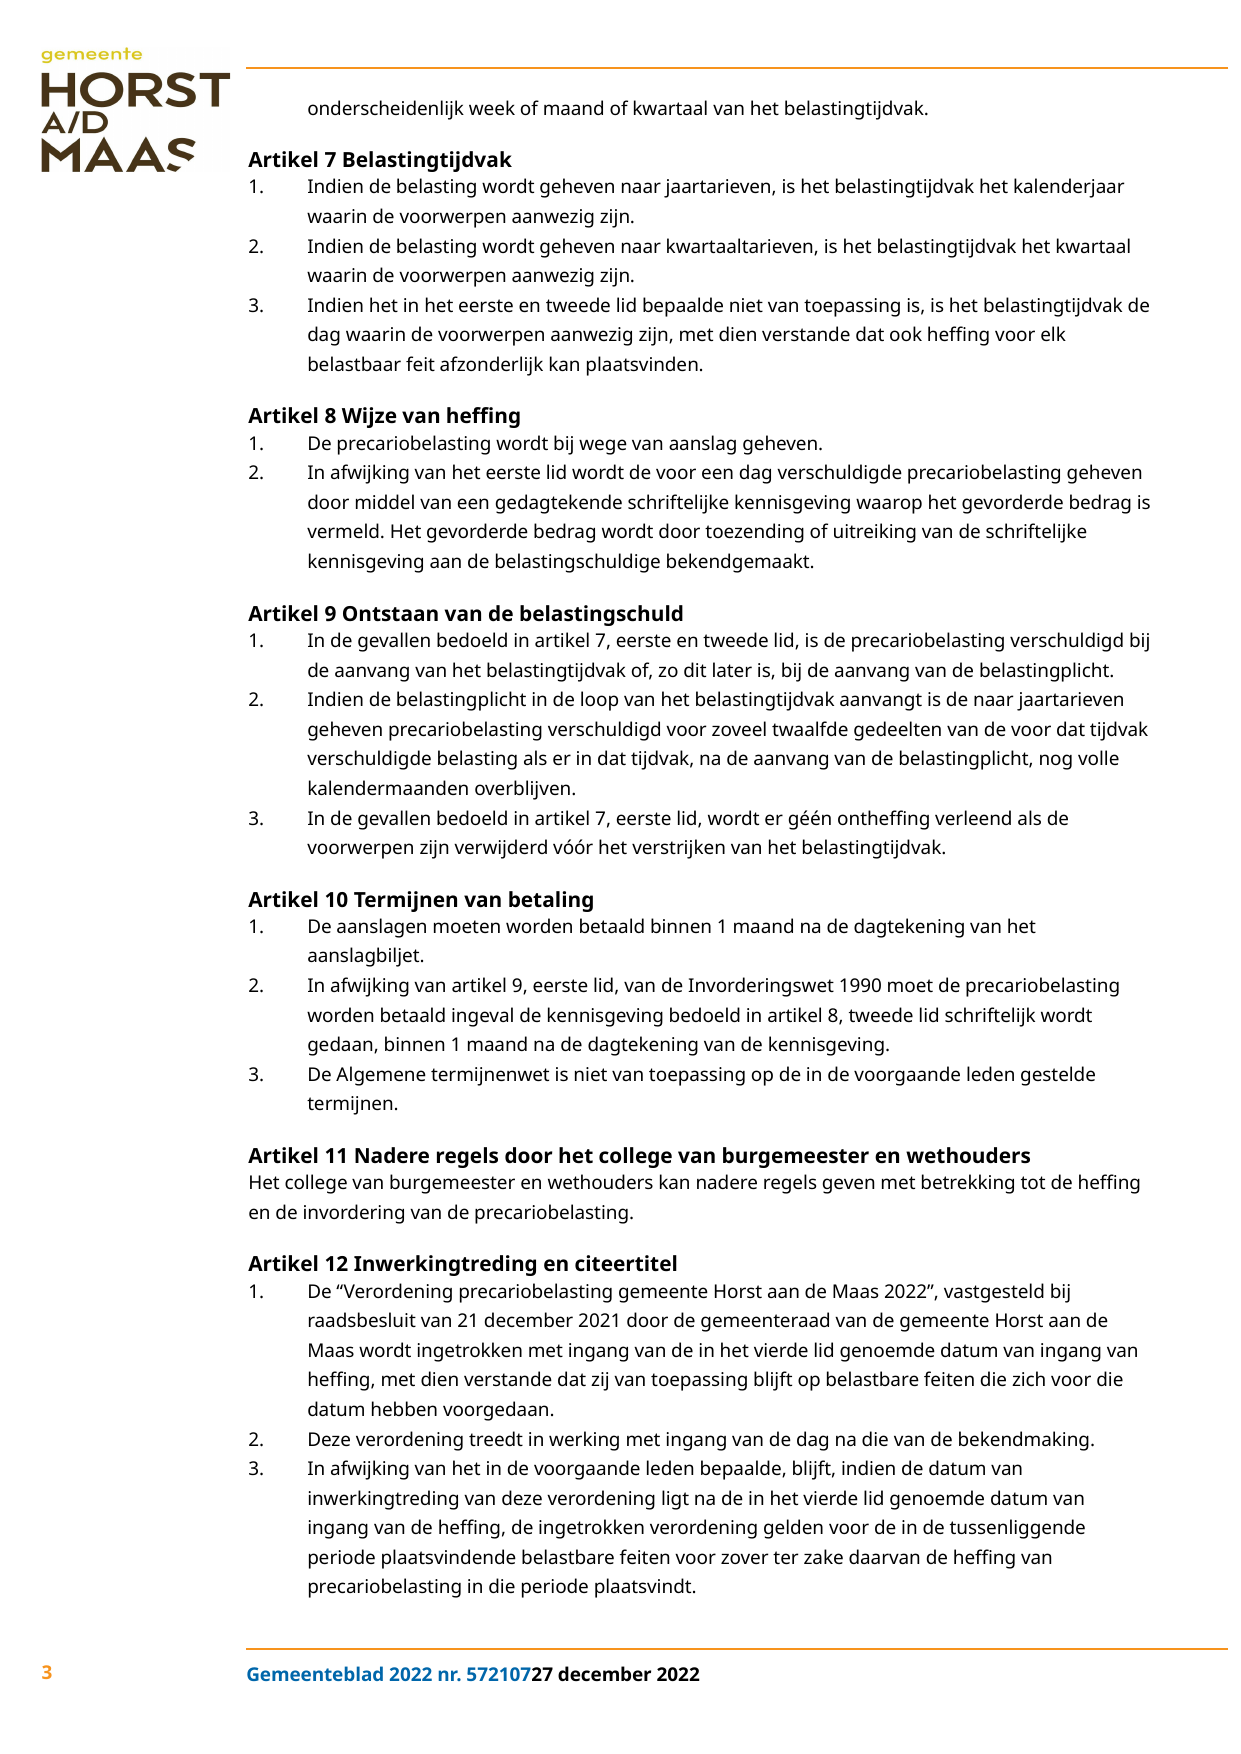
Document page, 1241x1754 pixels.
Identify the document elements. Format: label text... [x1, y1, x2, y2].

text Artikel 10 Termijnen van betaling [248, 885, 1152, 913]
text Artikel 9 Ontstaan van de belastingschuld [248, 599, 1152, 627]
text Artikel 11 Nadere regels door het college van burgemeester en wethouders [248, 1141, 1152, 1169]
list Indien het in het eerste en tweede lid bepaalde niet van toepassing is, is het belastingtijdvak de dag waarin de voorwerpen aanwezig zijn, met dien verstande dat ook heffing voor elk belastbaar feit afzonderlijk kan plaatsvinden. [248, 292, 1152, 377]
list Indien de belasting wordt geheven naar jaartarieven, is het belastingtijdvak het kalenderjaar waarin de voorwerpen aanwezig zijn. [248, 174, 1152, 229]
list onderscheidenlijk week of maand of kwartaal van het belastingtijdvak. [248, 95, 1152, 121]
list De Algemene termijnenwet is niet van toepassing op de in de voorgaande leden gestelde termijnen. [248, 1061, 1152, 1116]
list De aanslagen moeten worden betaald binnen 1 maand na de dagtekening van het aanslagbiljet. [248, 913, 1152, 968]
list De “Verordening precariobelasting gemeente Horst aan de Maas 2022”, vastgesteld bij raadsbesluit van 21 december 2021 door de gemeenteraad van de gemeente Horst aan de Maas wordt ingetrokken met ingang van de in het vierde lid genoemde datum van ingang van heffing, met dien verstande dat zij van toepassing blijft op belastbare feiten die zich voor die datum hebben voorgedaan. [248, 1278, 1152, 1422]
text Artikel 8 Wijze van heffing [248, 402, 1152, 430]
list De precariobelasting wordt bij wege van aanslag geheven. [248, 430, 1152, 456]
list Indien de belasting wordt geheven naar kwartaaltarieven, is het belastingtijdvak het kwartaal waarin de voorwerpen aanwezig zijn. [248, 233, 1152, 288]
list Indien de belastingplicht in de loop van het belastingtijdvak aanvangt is de naar jaartarieven geheven precariobelasting verschuldigd voor zoveel twaalfde gedeelten van de voor dat tijdvak verschuldigde belasting als er in dat tijdvak, na de aanvang van de belastingplicht, nog volle kalendermaanden overblijven. [248, 686, 1152, 801]
list In de gevallen bedoeld in artikel 7, eerste en tweede lid, is de precariobelasting verschuldigd bij de aanvang van het belastingtijdvak of, zo dit later is, bij de aanvang van de belastingplicht. [248, 627, 1152, 682]
text Artikel 12 Inwerkingtreding en citeertitel [248, 1249, 1152, 1278]
picture [41, 47, 231, 172]
list In de gevallen bedoeld in artikel 7, eerste lid, wordt er géén ontheffing verleend als de voorwerpen zijn verwijderd vóór het verstrijken van het belastingtijdvak. [248, 805, 1152, 860]
list In afwijking van het in de voorgaande leden bepaalde, blijft, indien de datum van inwerkingtreding van deze verordening ligt na de in het vierde lid genoemde datum van ingang van de heffing, de ingetrokken verordening gelden voor de in de tussenliggende periode plaatsvindende belastbare feiten voor zover ter zake daarvan de heffing van precariobelasting in die periode plaatsvindt. [248, 1455, 1152, 1599]
text Artikel 7 Belastingtijdvak [248, 145, 1152, 174]
list In afwijking van artikel 9, eerste lid, van de Invorderingswet 1990 moet de precariobelasting worden betaald ingeval de kennisgeving bedoeld in artikel 8, tweede lid schriftelijk wordt gedaan, binnen 1 maand na de dagtekening van de kennisgeving. [248, 972, 1152, 1057]
list In afwijking van het eerste lid wordt de voor een dag verschuldigde precariobelasting geheven door middel van een gedagtekende schriftelijke kennisgeving waarop het gevorderde bedrag is vermeld. Het gevorderde bedrag wordt door toezending of uitreiking van de schriftelijke kennisgeving aan de belastingschuldige bekendgemaakt. [248, 459, 1152, 574]
list Deze verordening treedt in werking met ingang van de dag na die van de bekendmaking. [248, 1426, 1152, 1452]
text Het college van burgemeester en wethouders kan nadere regels geven met betrekking tot de heffing en de invordering van de precariobelasting. [248, 1169, 1152, 1225]
